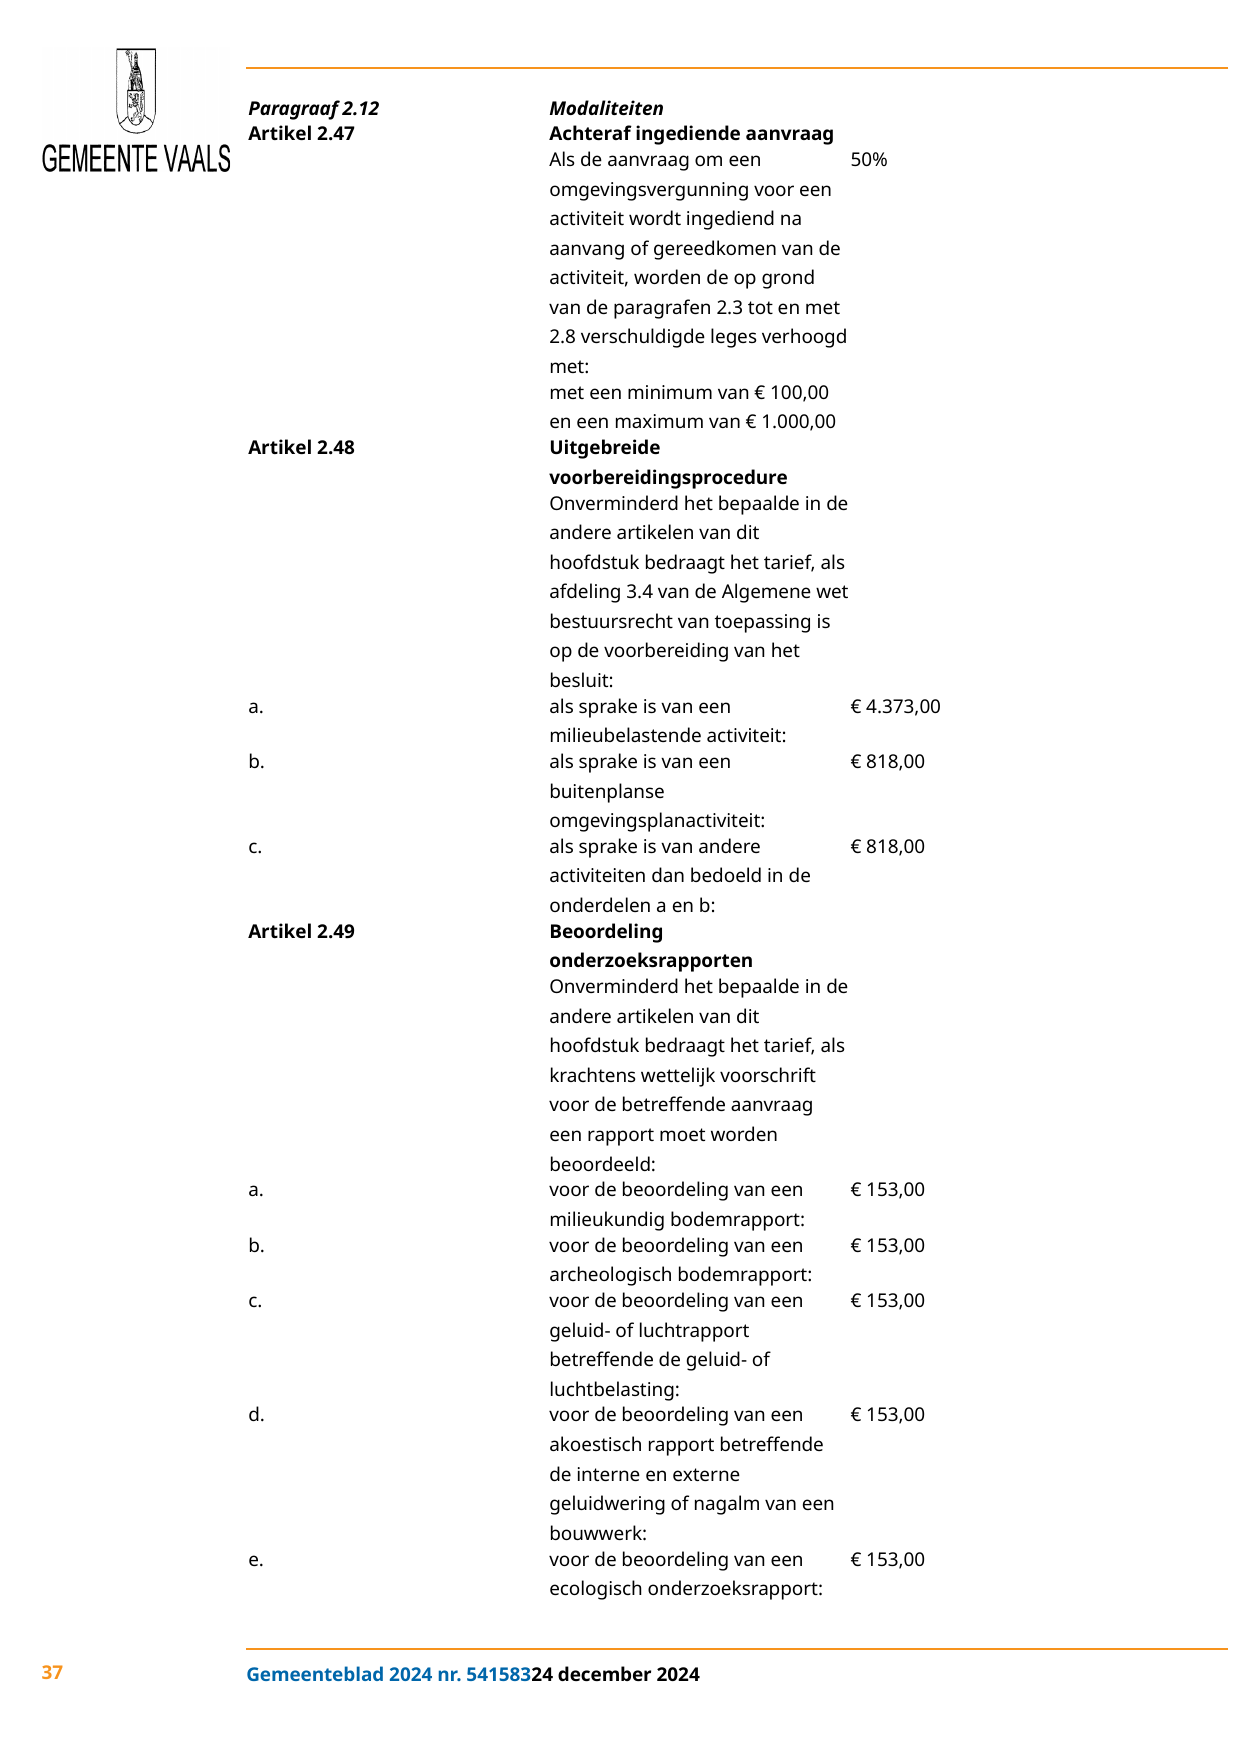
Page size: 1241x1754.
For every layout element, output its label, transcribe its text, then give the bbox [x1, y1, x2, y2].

table_cell Uitgebreide voorbereidingsprocedure [549, 434, 850, 490]
table_cell voor de beoordeling van een ecologisch onderzoeksrapport: [549, 1546, 850, 1601]
table_cell € 153,00 [850, 1232, 1152, 1287]
table_cell [850, 973, 1152, 1177]
table_cell Achteraf ingediende aanvraag [549, 121, 850, 146]
table_cell c. [248, 833, 549, 918]
table_cell c. [248, 1287, 549, 1402]
table_cell Artikel 2.48 [248, 434, 549, 490]
table_cell met een minimum van € 100,00 en een maximum van € 1.000,00 [549, 379, 850, 434]
table_cell d. [248, 1402, 549, 1546]
table_cell Modaliteiten [549, 95, 850, 121]
table_cell [850, 95, 1152, 121]
table_cell a. [248, 693, 549, 748]
table_cell Onverminderd het bepaalde in de andere artikelen van dit hoofdstuk bedraagt het tarief, als afdeling 3.4 van de Algemene wet bestuursrecht van toepassing is op de voorbereiding van het besluit: [549, 490, 850, 693]
table_cell € 153,00 [850, 1287, 1152, 1402]
table_cell a. [248, 1177, 549, 1232]
table_cell [248, 973, 549, 1177]
table_cell [248, 490, 549, 693]
table_cell Onverminderd het bepaalde in de andere artikelen van dit hoofdstuk bedraagt het tarief, als krachtens wettelijk voorschrift voor de betreffende aanvraag een rapport moet worden beoordeeld: [549, 973, 850, 1177]
table_cell voor de beoordeling van een archeologisch bodemrapport: [549, 1232, 850, 1287]
table_cell voor de beoordeling van een geluid- of luchtrapport betreffende de geluid- of luchtbelasting: [549, 1287, 850, 1402]
table_cell € 4.373,00 [850, 693, 1152, 748]
table_cell Artikel 2.47 [248, 121, 549, 146]
table_cell € 153,00 [850, 1402, 1152, 1546]
table_cell € 153,00 [850, 1177, 1152, 1232]
picture [41, 47, 231, 172]
table_cell e. [248, 1546, 549, 1601]
table_cell [248, 146, 549, 379]
table_cell Als de aanvraag om een omgevingsvergunning voor een activiteit wordt ingediend na aanvang of gereedkomen van de activiteit, worden de op grond van de paragrafen 2.3 tot en met 2.8 verschuldigde leges verhoogd met: [549, 146, 850, 379]
table_cell € 818,00 [850, 833, 1152, 918]
table_cell voor de beoordeling van een akoestisch rapport betreffende de interne en externe geluidwering of nagalm van een bouwwerk: [549, 1402, 850, 1546]
table_cell Paragraaf 2.12 [248, 95, 549, 121]
table_cell als sprake is van andere activiteiten dan bedoeld in de onderdelen a en b: [549, 833, 850, 918]
table_cell [850, 121, 1152, 146]
table_cell € 153,00 [850, 1546, 1152, 1601]
table_cell [850, 490, 1152, 693]
table_cell als sprake is van een milieubelastende activiteit: [549, 693, 850, 748]
table_cell Beoordeling onderzoeksrapporten [549, 918, 850, 973]
table_cell voor de beoordeling van een milieukundig bodemrapport: [549, 1177, 850, 1232]
table_cell b. [248, 748, 549, 833]
table_cell b. [248, 1232, 549, 1287]
table_cell [850, 434, 1152, 490]
table_cell [248, 379, 549, 434]
table_cell € 818,00 [850, 748, 1152, 833]
table_cell [850, 379, 1152, 434]
table_cell Artikel 2.49 [248, 918, 549, 973]
table_cell als sprake is van een buitenplanse omgevingsplanactiviteit: [549, 748, 850, 833]
table_cell [850, 918, 1152, 973]
table_cell 50% [850, 146, 1152, 379]
